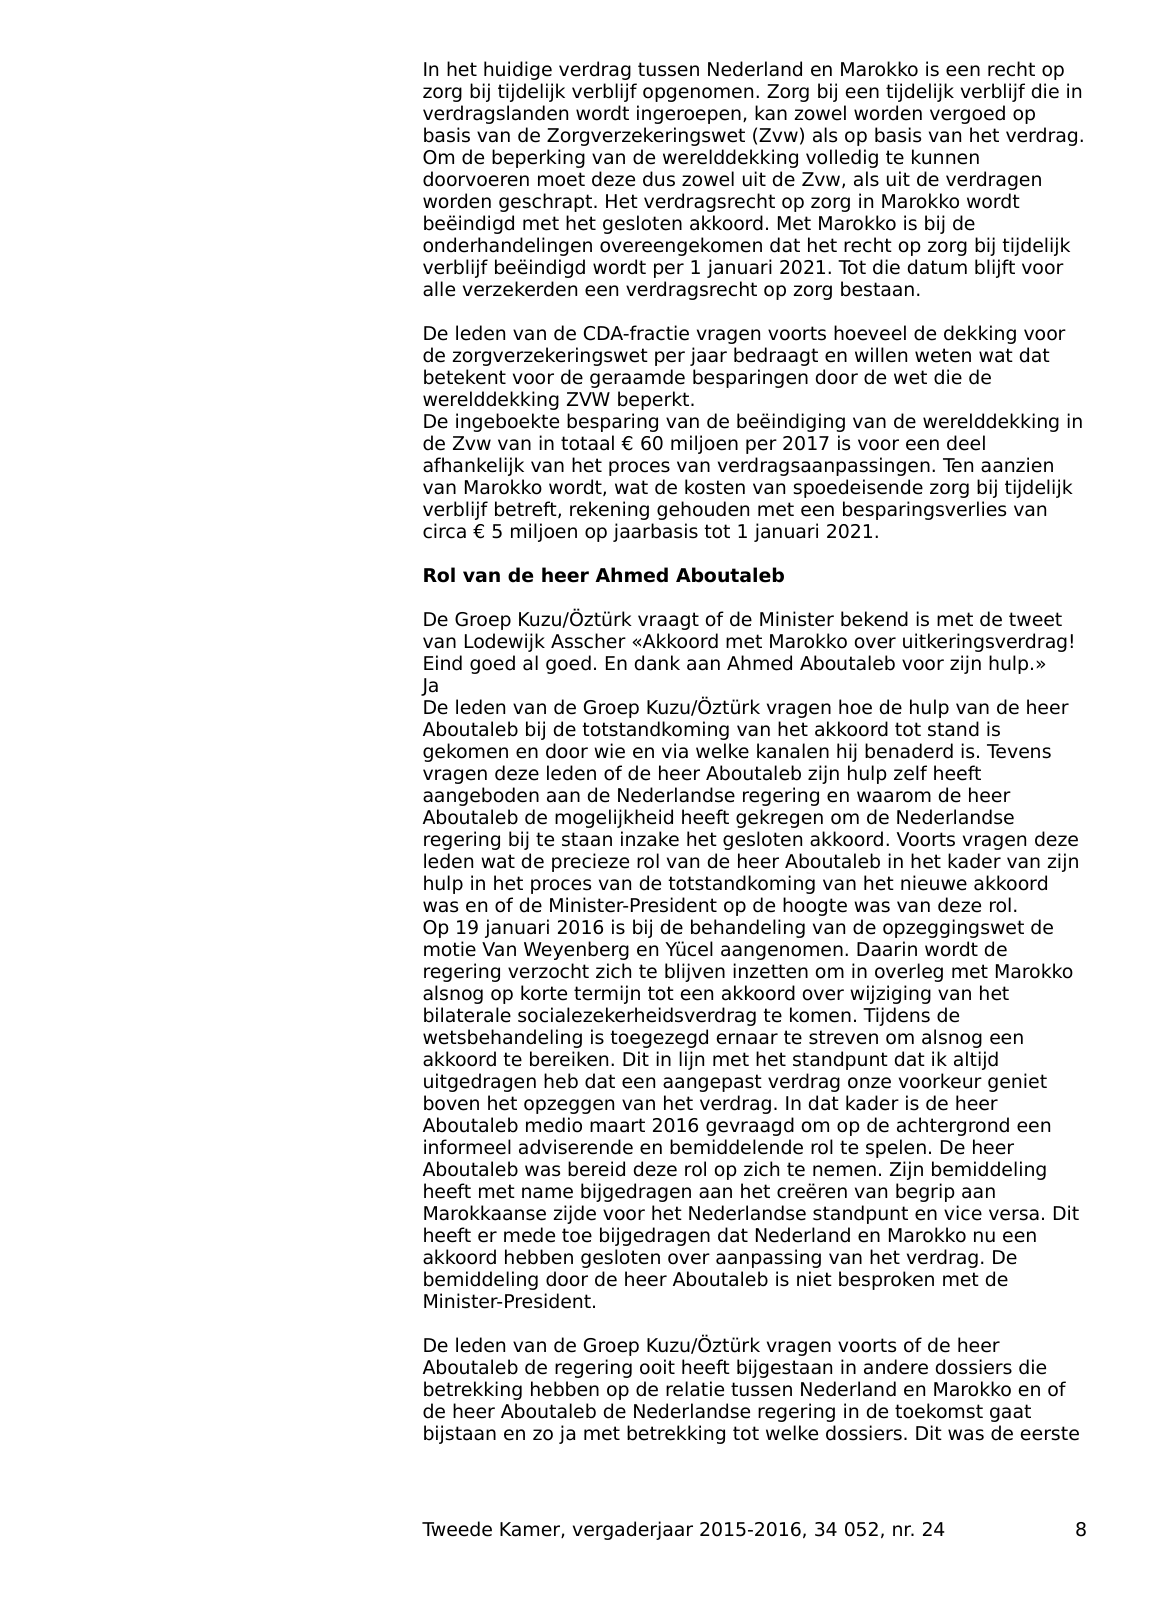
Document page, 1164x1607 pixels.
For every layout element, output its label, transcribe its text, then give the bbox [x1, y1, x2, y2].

subtitle Rol van de heer Ahmed Aboutaleb [422, 565, 1087, 587]
text De Groep Kuzu/Öztürk vraagt of de Minister bekend is met de tweet van Lodewijk Asscher «Akkoord met Marokko over uitkeringsverdrag! Eind goed al goed. En dank aan Ahmed Aboutaleb voor zijn hulp.» [422, 609, 1087, 675]
text Ja [422, 675, 1087, 697]
text Op 19 januari 2016 is bij de behandeling van de opzeggingswet de motie Van Weyenberg en Yücel aangenomen. Daarin wordt de regering verzocht zich te blijven inzetten om in overleg met Marokko alsnog op korte termijn tot een akkoord over wijziging van het bilaterale socialezekerheidsverdrag te komen. Tijdens de wetsbehandeling is toegezegd ernaar te streven om alsnog een akkoord te bereiken. Dit in lijn met het standpunt dat ik altijd uitgedragen heb dat een aangepast verdrag onze voorkeur geniet boven het opzeggen van het verdrag. In dat kader is de heer Aboutaleb medio maart 2016 gevraagd om op de achtergrond een informeel adviserende en bemiddelende rol te spelen. De heer Aboutaleb was bereid deze rol op zich te nemen. Zijn bemiddeling heeft met name bijgedragen aan het creëren van begrip aan Marokkaanse zijde voor het Nederlandse standpunt en vice versa. Dit heeft er mede toe bijgedragen dat Nederland en Marokko nu een akkoord hebben gesloten over aanpassing van het verdrag. De bemiddeling door de heer Aboutaleb is niet besproken met de Minister-President. [422, 917, 1087, 1312]
text In het huidige verdrag tussen Nederland en Marokko is een recht op zorg bij tijdelijk verblijf opgenomen. Zorg bij een tijdelijk verblijf die in verdragslanden wordt ingeroepen, kan zowel worden vergoed op basis van de Zorgverzekeringswet (Zvw) als op basis van het verdrag. Om de beperking van de werelddekking volledig te kunnen doorvoeren moet deze dus zowel uit de Zvw, als uit de verdragen worden geschrapt. Het verdragsrecht op zorg in Marokko wordt beëindigd met het gesloten akkoord. Met Marokko is bij de onderhandelingen overeengekomen dat het recht op zorg bij tijdelijk verblijf beëindigd wordt per 1 januari 2021. Tot die datum blijft voor alle verzekerden een verdragsrecht op zorg bestaan. [422, 59, 1087, 301]
text De ingeboekte besparing van de beëindiging van de werelddekking in de Zvw van in totaal € 60 miljoen per 2017 is voor een deel afhankelijk van het proces van verdragsaanpassingen. Ten aanzien van Marokko wordt, wat de kosten van spoedeisende zorg bij tijdelijk verblijf betreft, rekening gehouden met een besparingsverlies van circa € 5 miljoen op jaarbasis tot 1 januari 2021. [422, 411, 1087, 543]
text De leden van de Groep Kuzu/Öztürk vragen voorts of de heer Aboutaleb de regering ooit heeft bijgestaan in andere dossiers die betrekking hebben op de relatie tussen Nederland en Marokko en of de heer Aboutaleb de Nederlandse regering in de toekomst gaat bijstaan en zo ja met betrekking tot welke dossiers. Dit was de eerste [422, 1335, 1087, 1444]
text De leden van de CDA-fractie vragen voorts hoeveel de dekking voor de zorgverzekeringswet per jaar bedraagt en willen weten wat dat betekent voor de geraamde besparingen door de wet die de werelddekking ZVW beperkt. [422, 323, 1087, 411]
text De leden van de Groep Kuzu/Öztürk vragen hoe de hulp van de heer Aboutaleb bij de totstandkoming van het akkoord tot stand is gekomen en door wie en via welke kanalen hij benaderd is. Tevens vragen deze leden of de heer Aboutaleb zijn hulp zelf heeft aangeboden aan de Nederlandse regering en waarom de heer Aboutaleb de mogelijkheid heeft gekregen om de Nederlandse regering bij te staan inzake het gesloten akkoord. Voorts vragen deze leden wat de precieze rol van de heer Aboutaleb in het kader van zijn hulp in het proces van de totstandkoming van het nieuwe akkoord was en of de Minister-President op de hoogte was van deze rol. [422, 697, 1087, 917]
